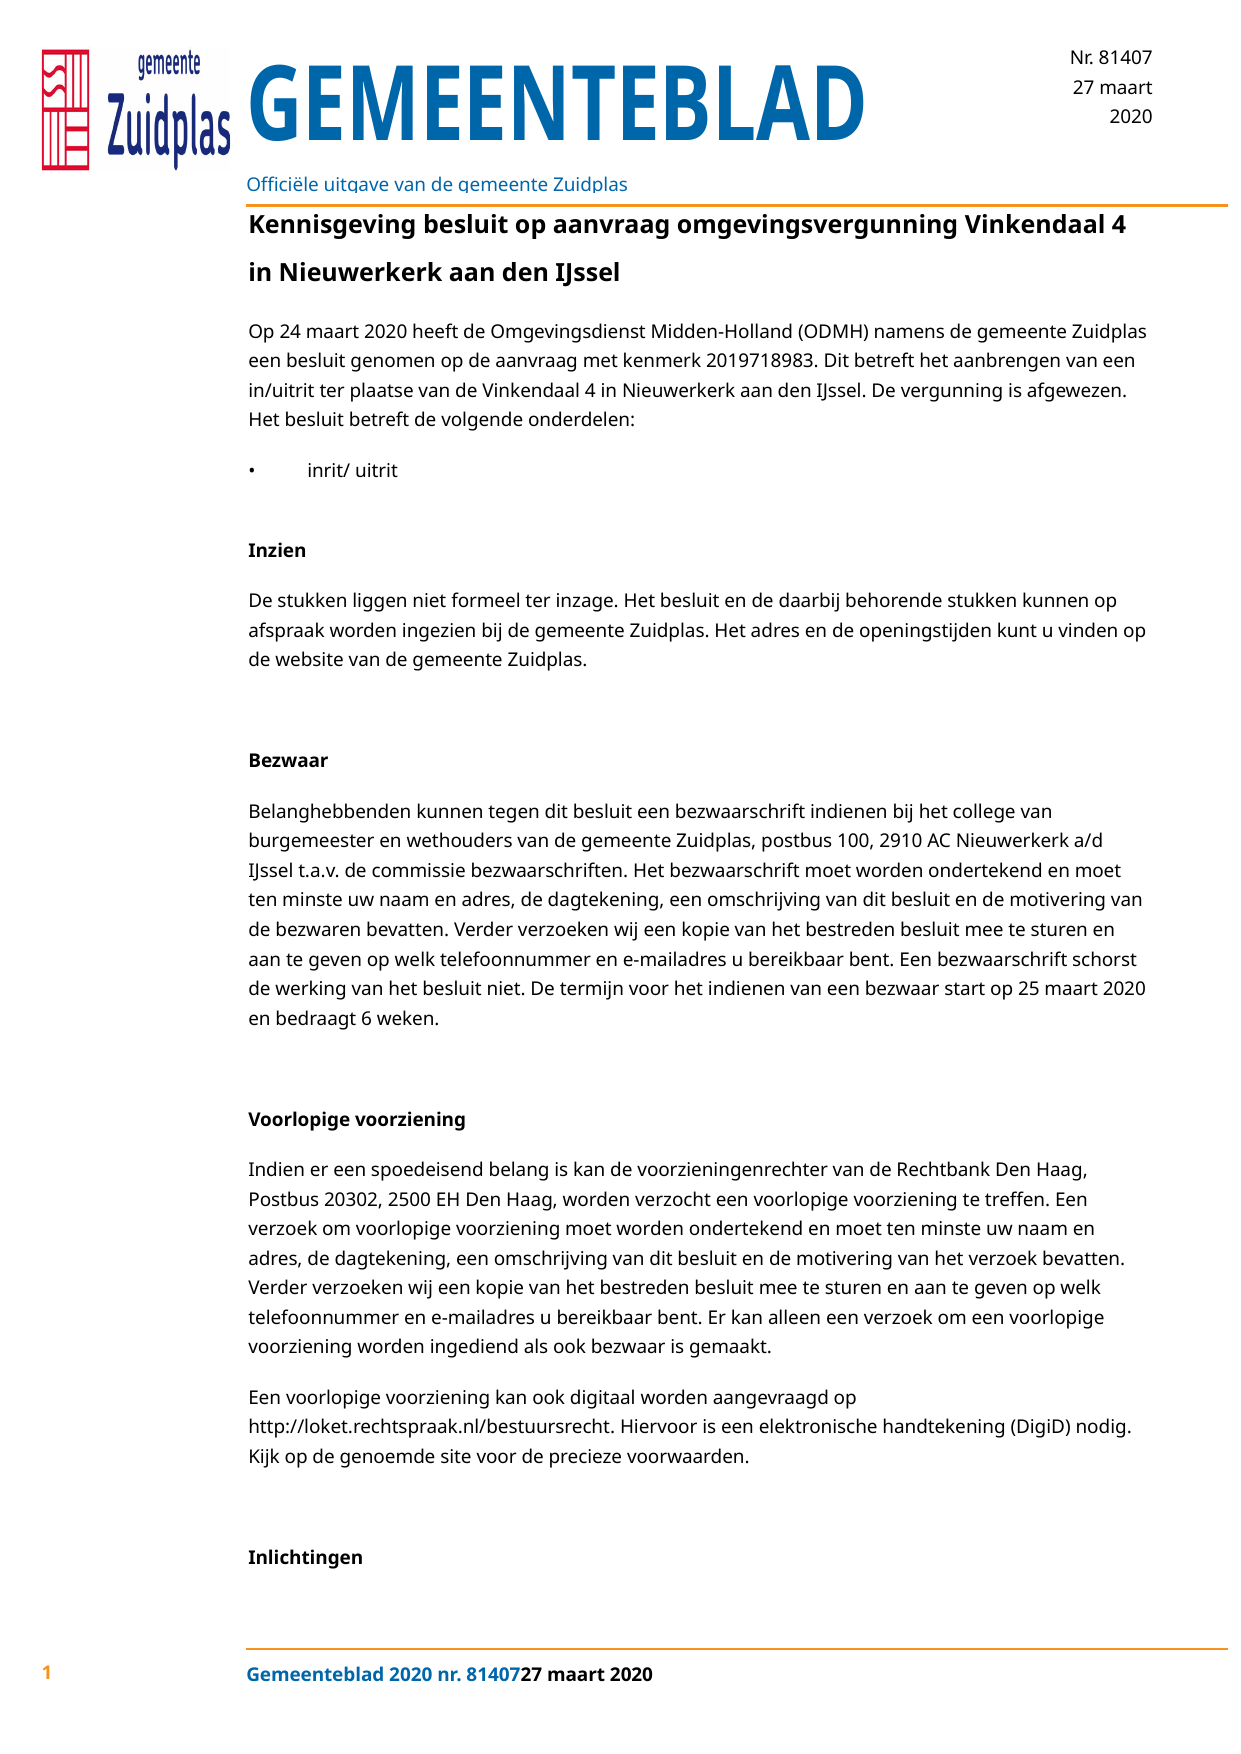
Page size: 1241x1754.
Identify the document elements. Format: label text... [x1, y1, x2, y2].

text Een voorlopige voorziening kan ook digitaal worden aangevraagd op http://loket.rechtspraak.nl/bestuursrecht. Hiervoor is een elektronische handtekening (DigiD) nodig. Kijk op de genoemde site voor de precieze voorwaarden. [248, 1384, 1152, 1469]
picture [41, 47, 231, 172]
text Voorlopige voorziening [248, 1106, 1152, 1132]
text Bezwaar [248, 747, 1152, 773]
text De stukken liggen niet formeel ter inzage. Het besluit en de daarbij behorende stukken kunnen op afspraak worden ingezien bij de gemeente Zuidplas. Het adres en de openingstijden kunt u vinden op de website van de gemeente Zuidplas. [248, 587, 1152, 672]
text Op 24 maart 2020 heeft de Omgevingsdienst Midden-Holland (ODMH) namens de gemeente Zuidplas een besluit genomen op de aanvraag met kenmerk 2019718983. Dit betreft het aanbrengen van een in/uitrit ter plaatse van de Vinkendaal 4 in Nieuwerkerk aan den IJssel. De vergunning is afgewezen. Het besluit betreft de volgende onderdelen: [248, 318, 1152, 432]
text Belanghebbenden kunnen tegen dit besluit een bezwaarschrift indienen bij het college van burgemeester en wethouders van de gemeente Zuidplas, postbus 100, 2910 AC Nieuwerkerk a/d IJssel t.a.v. de commissie bezwaarschriften. Het bezwaarschrift moet worden ondertekend en moet ten minste uw naam en adres, de dagtekening, een omschrijving van dit besluit en de motivering van de bezwaren bevatten. Verder verzoeken wij een kopie van het bestreden besluit mee te sturen en aan te geven op welk telefoonnummer en e-mailadres u bereikbaar bent. Een bezwaarschrift schorst de werking van het besluit niet. De termijn voor het indienen van een bezwaar start op 25 maart 2020 en bedraagt 6 weken. [248, 798, 1152, 1031]
list inrit/ uitrit [248, 457, 1152, 483]
text Inzien [248, 537, 1152, 563]
text Inlichtingen [248, 1544, 1152, 1570]
text Indien er een spoedeisend belang is kan de voorzieningenrechter van de Rechtbank Den Haag, Postbus 20302, 2500 EH Den Haag, worden verzocht een voorlopige voorziening te treffen. Een verzoek om voorlopige voorziening moet worden ondertekend en moet ten minste uw naam en adres, de dagtekening, een omschrijving van dit besluit en de motivering van het verzoek bevatten. Verder verzoeken wij een kopie van het bestreden besluit mee te sturen en aan te geven op welk telefoonnummer en e-mailadres u bereikbaar bent. Er kan alleen een verzoek om een voorlopige voorziening worden ingediend als ook bezwaar is gemaakt. [248, 1156, 1152, 1359]
text Kennisgeving besluit op aanvraag omgevingsvergunning Vinkendaal 4 in Nieuwerkerk aan den IJssel [248, 207, 1152, 288]
